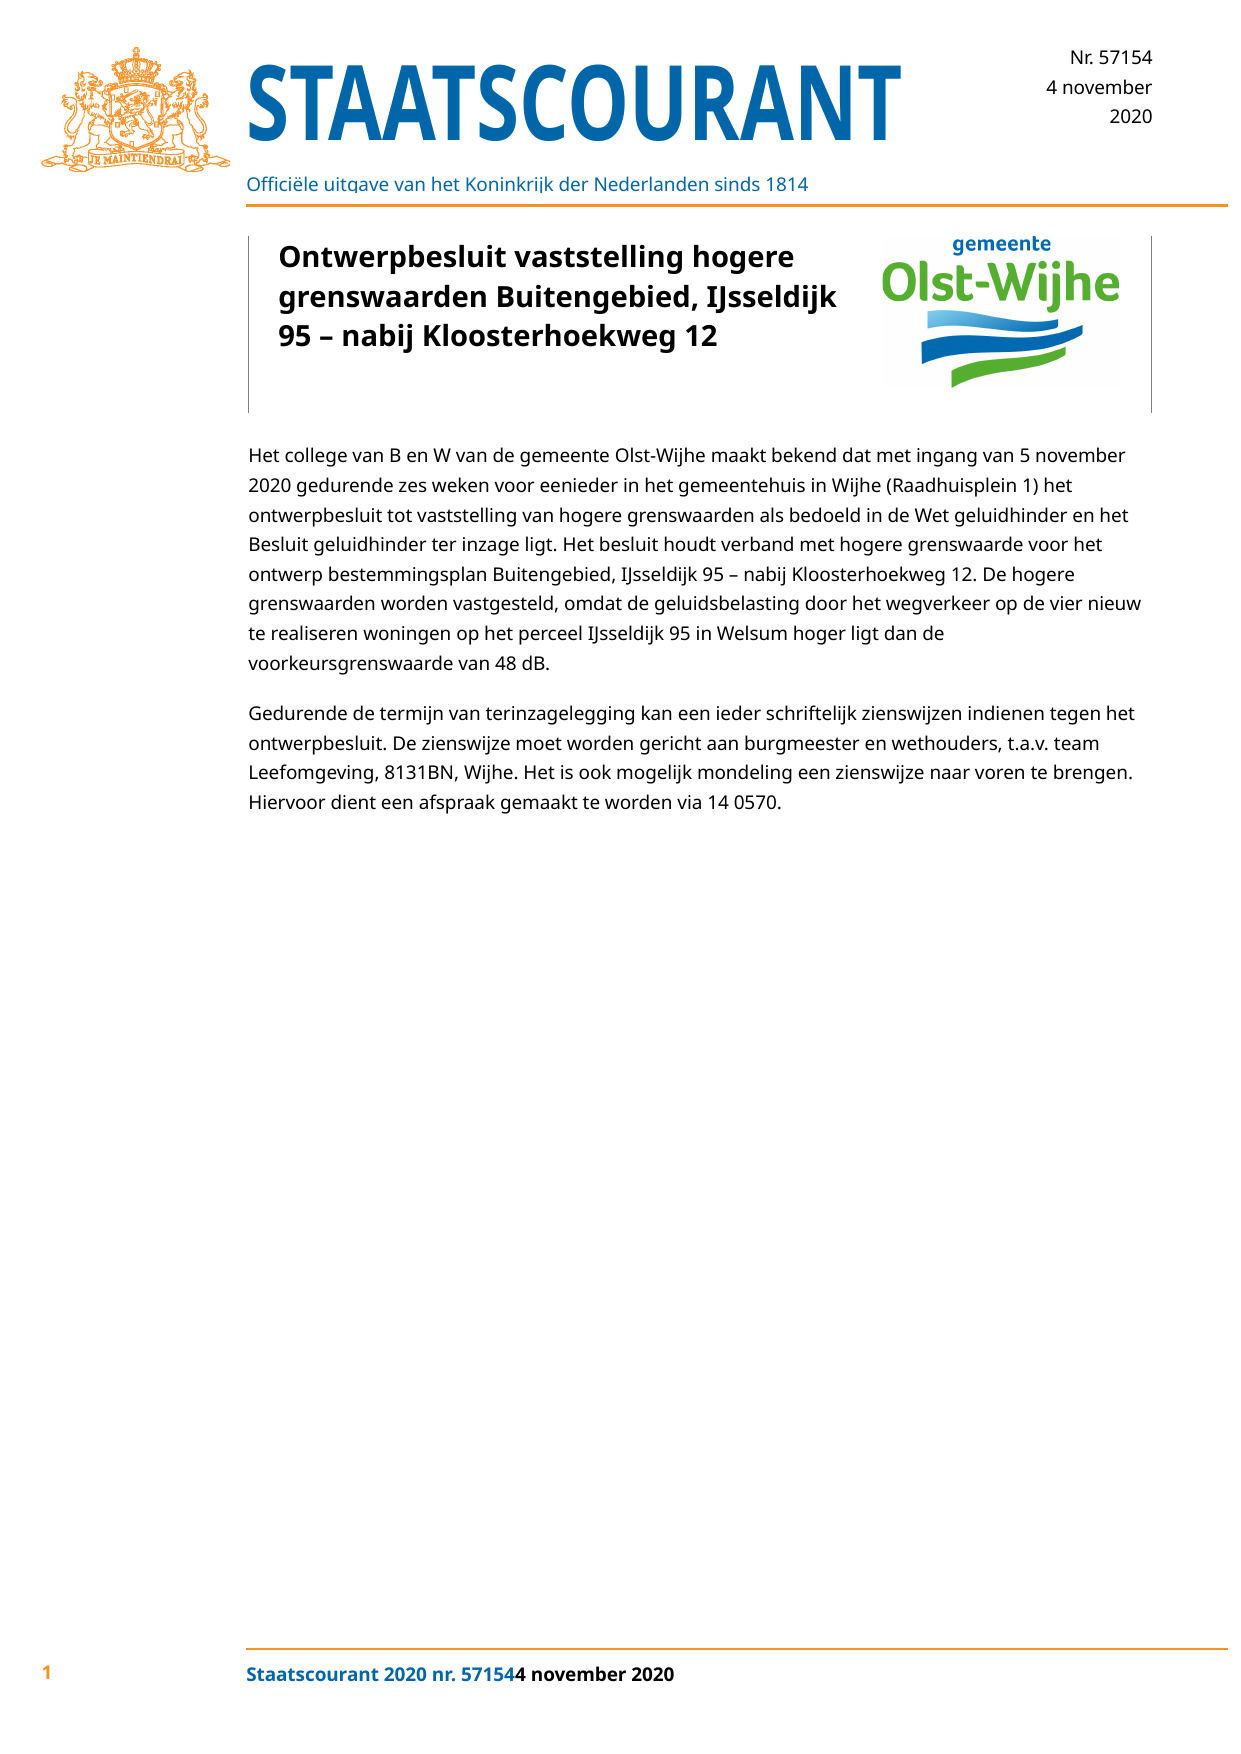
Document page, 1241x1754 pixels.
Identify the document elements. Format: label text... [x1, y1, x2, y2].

picture [41, 47, 231, 172]
table_header [850, 388, 1151, 413]
picture [882, 236, 1119, 388]
text Gedurende de termijn van terinzagelegging kan een ieder schriftelijk zienswijzen indienen tegen het ontwerpbesluit. De zienswijze moet worden gericht aan burgmeester en wethouders, t.a.v. team Leefomgeving, 8131BN, Wijhe. Het is ook mogelijk mondeling een zienswijze naar voren te brengen. Hiervoor dient een afspraak gemaakt te worden via 14 0570. [248, 700, 1152, 814]
table_header Ontwerpbesluit vaststelling hogere grenswaarden Buitengebied, IJsseldijk 95 – nabij Kloosterhoekweg 12 [249, 236, 850, 413]
table_header [1119, 236, 1151, 387]
table_header [850, 236, 882, 387]
text Het college van B en W van de gemeente Olst-Wijhe maakt bekend dat met ingang van 5 november 2020 gedurende zes weken voor eenieder in het gemeentehuis in Wijhe (Raadhuisplein 1) het ontwerpbesluit tot vaststelling van hogere grenswaarden als bedoeld in de Wet geluidhinder en het Besluit geluidhinder ter inzage ligt. Het besluit houdt verband met hogere grenswaarde voor het ontwerp bestemmingsplan Buitengebied, IJsseldijk 95 – nabij Kloosterhoekweg 12. De hogere grenswaarden worden vastgesteld, omdat de geluidsbelasting door het wegverkeer op de vier nieuw te realiseren woningen op het perceel IJsseldijk 95 in Welsum hoger ligt dan de voorkeursgrenswaarde van 48 dB. [248, 443, 1152, 675]
